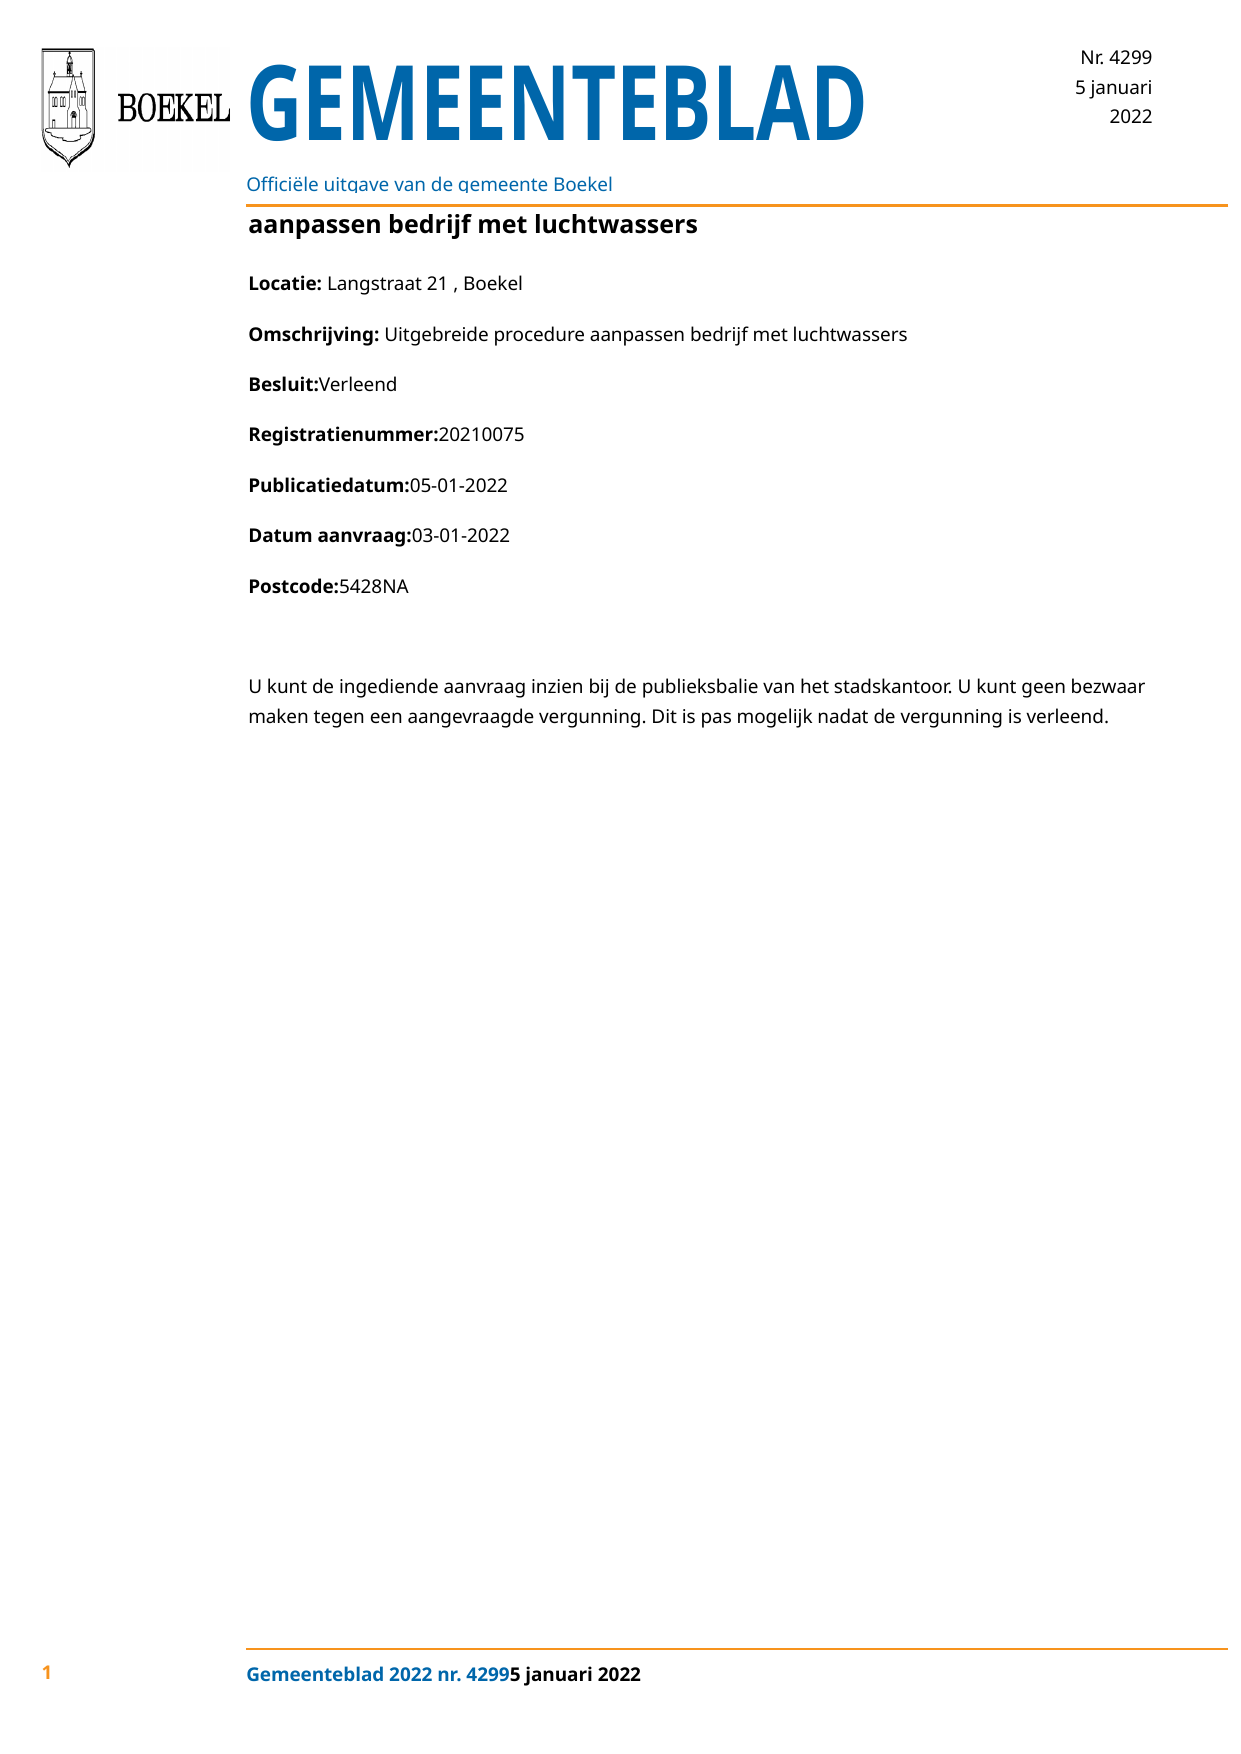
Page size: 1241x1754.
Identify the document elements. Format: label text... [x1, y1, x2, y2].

text Datum aanvraag:03-01-2022 [248, 522, 1152, 548]
text aanpassen bedrijf met luchtwassers [248, 207, 1152, 241]
text U kunt de ingediende aanvraag inzien bij de publieksbalie van het stadskantoor. U kunt geen bezwaar maken tegen een aangevraagde vergunning. Dit is pas mogelijk nadat de vergunning is verleend. [248, 674, 1152, 729]
text Postcode:5428NA [248, 573, 1152, 598]
text Registratienummer:20210075 [248, 422, 1152, 447]
text Locatie: Langstraat 21 , Boekel [248, 270, 1152, 296]
text Besluit:Verleend [248, 371, 1152, 397]
picture [41, 47, 231, 172]
text Publicatiedatum:05-01-2022 [248, 472, 1152, 498]
text Omschrijving: Uitgebreide procedure aanpassen bedrijf met luchtwassers [248, 321, 1152, 346]
